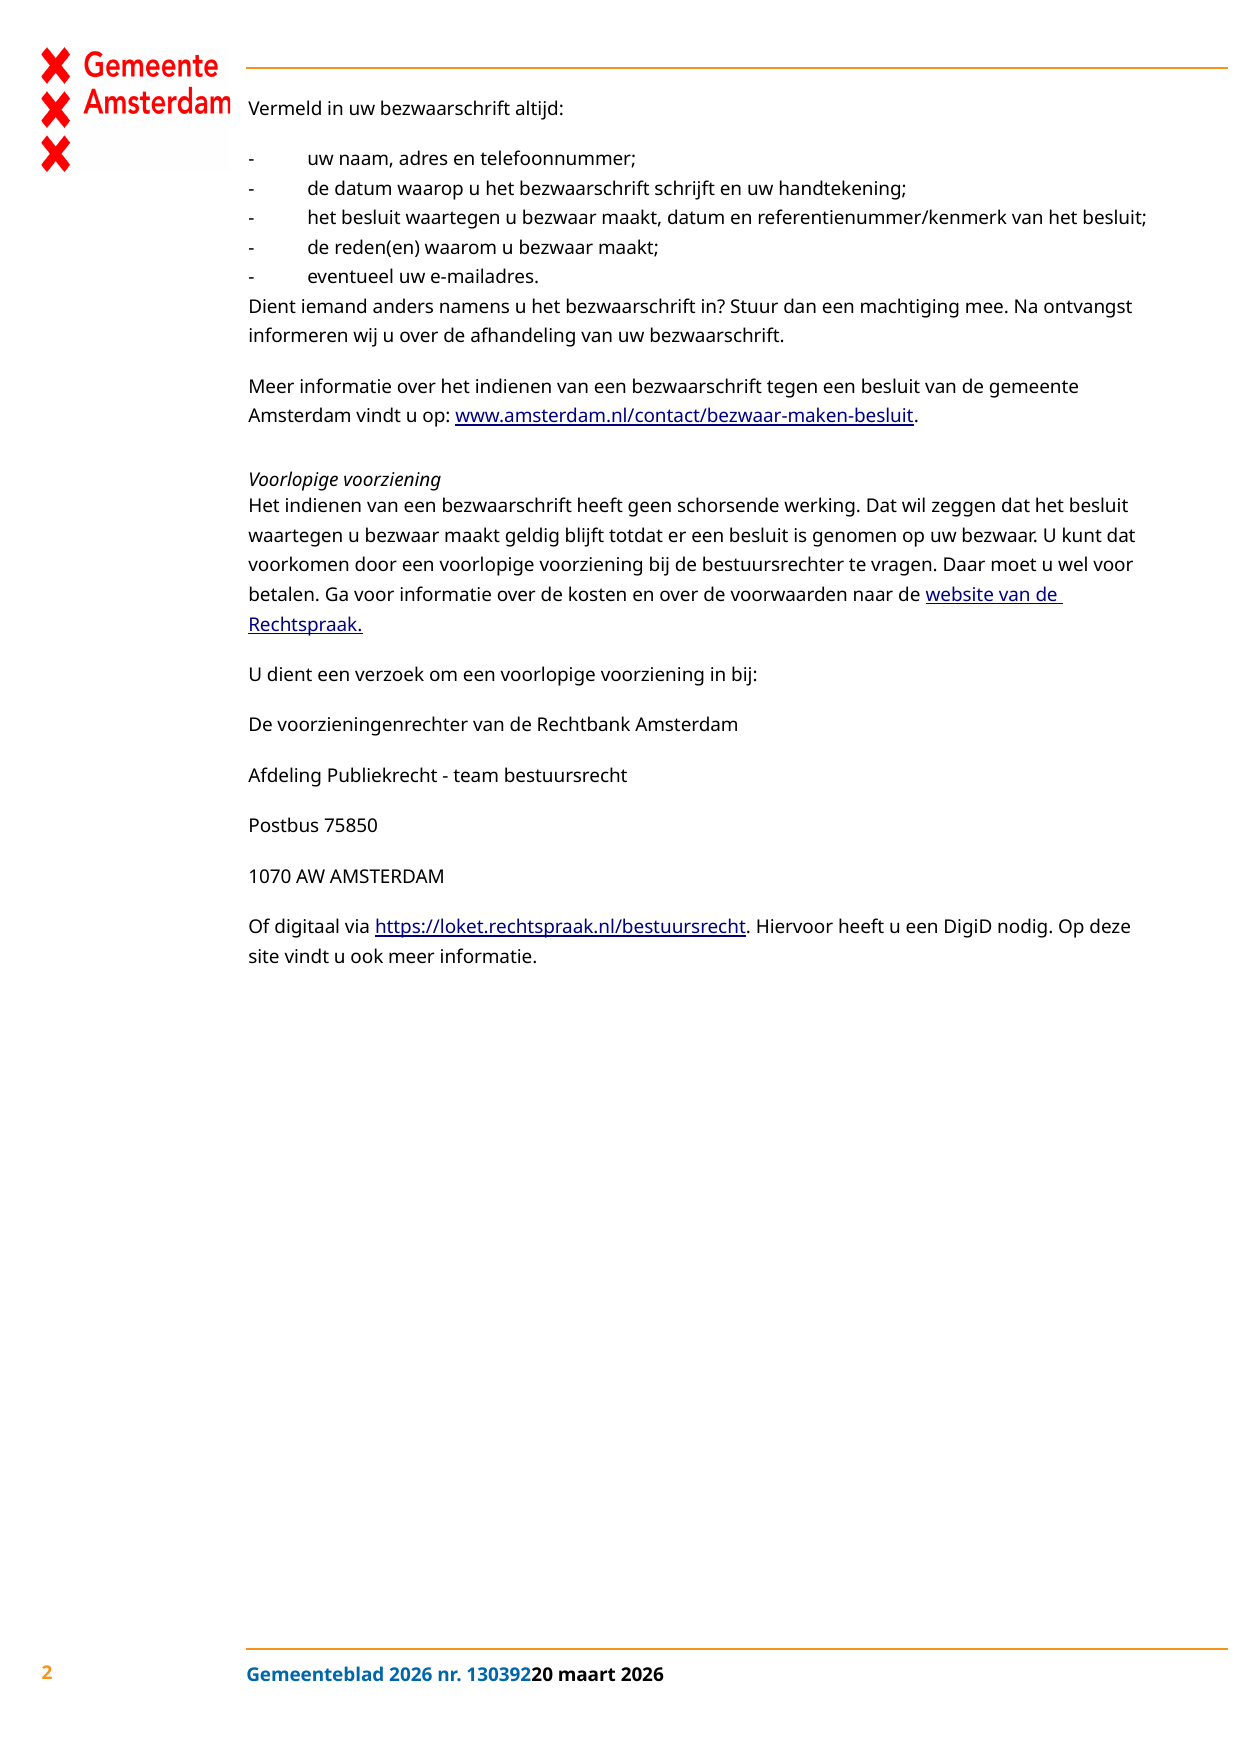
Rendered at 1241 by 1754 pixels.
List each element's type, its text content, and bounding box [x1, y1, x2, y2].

text Vermeld in uw bezwaarschrift altijd: [248, 95, 1152, 121]
text Afdeling Publiekrecht - team bestuursrecht [248, 762, 1152, 788]
list het besluit waartegen u bezwaar maakt, datum en referentienummer/kenmerk van het besluit; [248, 204, 1152, 230]
text Het indienen van een bezwaarschrift heeft geen schorsende werking. Dat wil zeggen dat het besluit waartegen u bezwaar maakt geldig blijft totdat er een besluit is genomen op uw bezwaar. U kunt dat voorkomen door een voorlopige voorziening bij de bestuursrechter te vragen. Daar moet u wel voor betalen. Ga voor informatie over de kosten en over de voorwaarden naar de website van de Rechtspraak. [248, 492, 1152, 636]
text Of digitaal via https://loket.rechtspraak.nl/bestuursrecht. Hiervoor heeft u een DigiD nodig. Op deze site vindt u ook meer informatie. [248, 913, 1152, 968]
text Voorlopige voorziening [248, 467, 1152, 492]
text Meer informatie over het indienen van een bezwaarschrift tegen een besluit van de gemeente Amsterdam vindt u op: www.amsterdam.nl/contact/bezwaar-maken-besluit. [248, 373, 1152, 428]
list uw naam, adres en telefoonnummer; [248, 145, 1152, 171]
text U dient een verzoek om een voorlopige voorziening in bij: [248, 661, 1152, 687]
list de reden(en) waarom u bezwaar maakt; [248, 234, 1152, 260]
text De voorzieningenrechter van de Rechtbank Amsterdam [248, 712, 1152, 737]
picture [41, 47, 231, 172]
text Postbus 75850 [248, 812, 1152, 838]
text Dient iemand anders namens u het bezwaarschrift in? Stuur dan een machtiging mee. Na ontvangst informeren wij u over de afhandeling van uw bezwaarschrift. [248, 293, 1152, 348]
list de datum waarop u het bezwaarschrift schrijft en uw handtekening; [248, 175, 1152, 201]
list eventueel uw e-mailadres. [248, 263, 1152, 289]
text 1070 AW AMSTERDAM [248, 863, 1152, 888]
